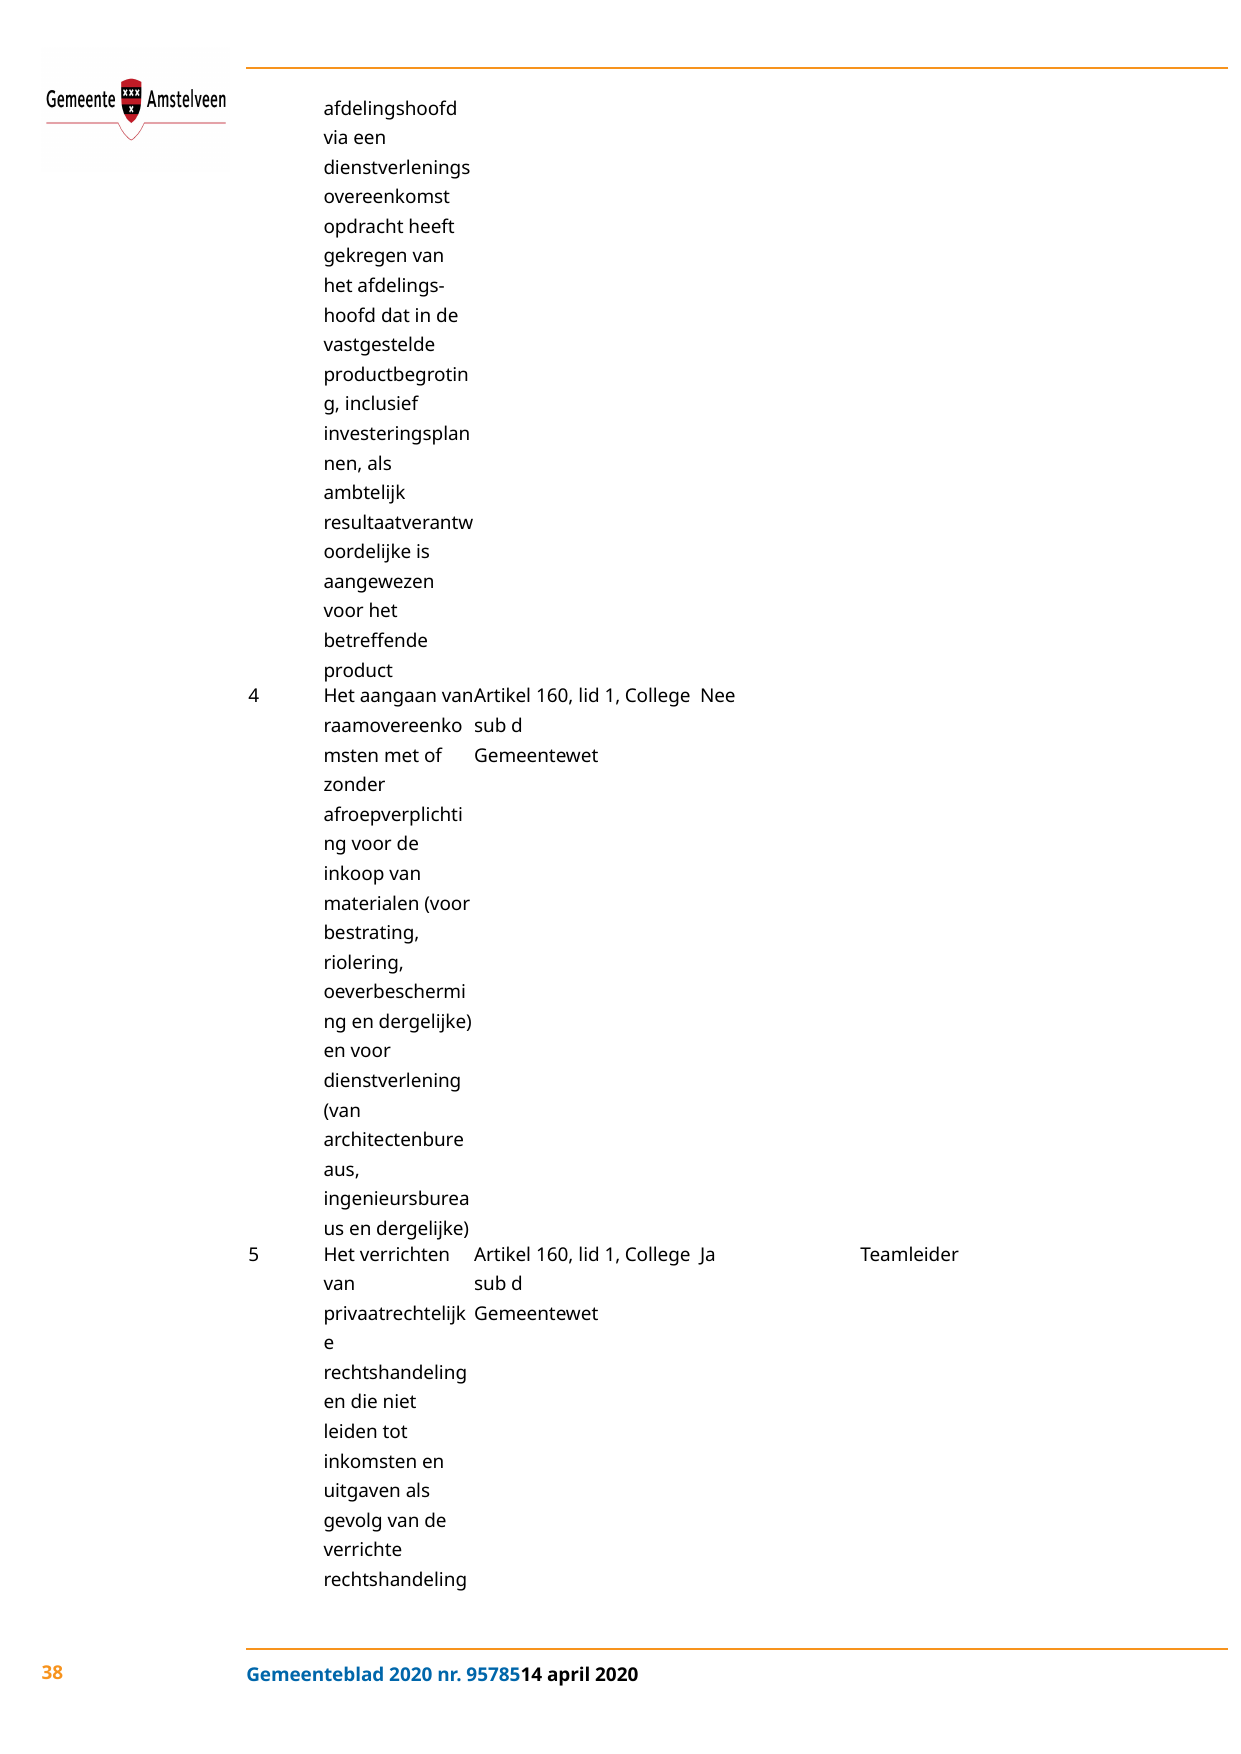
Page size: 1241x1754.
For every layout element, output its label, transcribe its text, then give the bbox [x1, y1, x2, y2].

table_cell [474, 95, 624, 683]
table_cell College [625, 1241, 700, 1592]
picture [41, 47, 231, 172]
table_cell Artikel 160, lid 1, sub d Gemeentewet [474, 1241, 624, 1592]
table_cell Het verrichten van privaatrechtelijke rechtshandelingen die niet leiden tot inkomsten en uitgaven als gevolg van de verrichte rechtshandeling [323, 1241, 474, 1592]
table_cell Nee [700, 683, 850, 1241]
table_cell [850, 95, 1076, 683]
table_cell Het aangaan van raamovereenkomsten met of zonder afroepverplichting voor de inkoop van materialen (voor bestrating, riolering, oeverbescherming en dergelijke) en voor dienstverlening (van architectenbureaus, ingenieursbureaus en dergelijke) [323, 683, 474, 1241]
table_cell Ja [700, 1241, 850, 1592]
table_cell [850, 683, 1076, 1241]
table_cell 4 [248, 683, 323, 1241]
table_cell [625, 95, 700, 683]
table_cell College [625, 683, 700, 1241]
table_cell afdelingshoofd via een dienstverleningsovereenkomst opdracht heeft gekregen van het afdelings- hoofd dat in de vastgestelde productbegroting, inclusief investeringsplannen, als ambtelijk resultaatverantwoordelijke is aangewezen voor het betreffende product [323, 95, 474, 683]
table_cell 5 [248, 1241, 323, 1592]
table_cell [1076, 683, 1152, 1241]
table_cell Teamleider [850, 1241, 1076, 1592]
table_cell Artikel 160, lid 1, sub d Gemeentewet [474, 683, 624, 1241]
table_cell [700, 95, 850, 683]
table_cell [1076, 1241, 1152, 1592]
table_cell [248, 95, 323, 683]
table_cell [1076, 95, 1152, 683]
